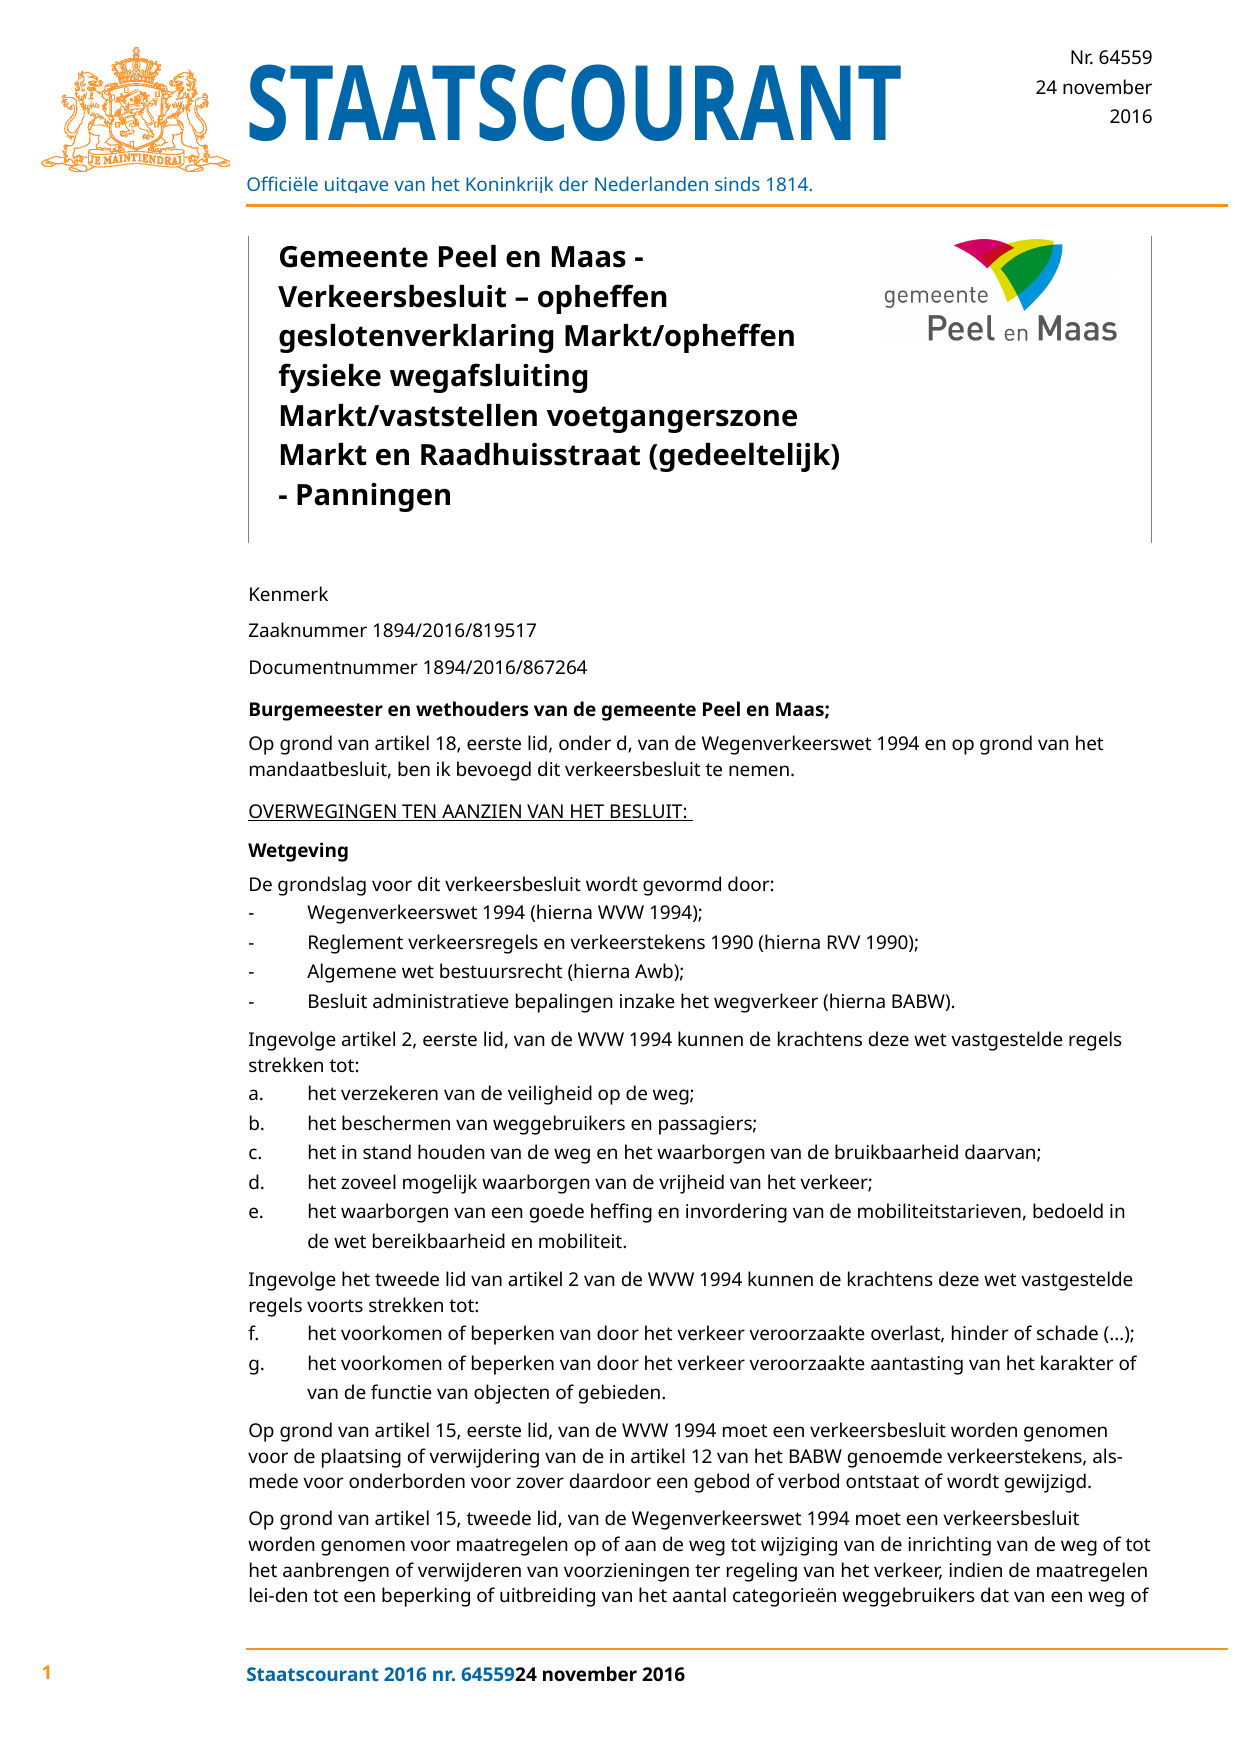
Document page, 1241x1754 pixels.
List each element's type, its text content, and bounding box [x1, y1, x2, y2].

text Ingevolge artikel 2, eerste lid, van de WVW 1994 kunnen de krachtens deze wet vastgestelde regels strekken tot: [248, 1026, 1152, 1078]
text Op grond van artikel 15, eerste lid, van de WVW 1994 moet een verkeersbesluit worden genomen voor de plaatsing of verwijdering van de in artikel 12 van het BABW genoemde verkeerstekens, als-mede voor onderborden voor zover daardoor een gebod of verbod ontstaat of wordt gewijzigd. [248, 1417, 1152, 1494]
list Wegenverkeerswet 1994 (hierna WVW 1994); [248, 899, 1152, 925]
text De grondslag voor dit verkeersbesluit wordt gevormd door: [248, 871, 1152, 897]
list het voorkomen of beperken van door het verkeer veroorzaakte overlast, hinder of schade (…); [248, 1320, 1152, 1346]
text Op grond van artikel 15, tweede lid, van de Wegenverkeerswet 1994 moet een verkeersbesluit worden genomen voor maatregelen op of aan de weg tot wijziging van de inrichting van de weg of tot het aanbrengen of verwijderen van voorzieningen ter regeling van het verkeer, indien de maatregelen lei-den tot een beperking of uitbreiding van het aantal categorieën weggebruikers dat van een weg of [248, 1505, 1152, 1608]
table_header Gemeente Peel en Maas - Verkeersbesluit – opheffen geslotenverklaring Markt/opheffen fysieke wegafsluiting Markt/vaststellen voetgangerszone Markt en Raadhuisstraat (gedeeltelijk) - Panningen [249, 236, 850, 543]
text Documentnummer 1894/2016/867264 [248, 654, 1152, 680]
text Kenmerk [248, 581, 1152, 607]
list Besluit administratieve bepalingen inzake het wegverkeer (hierna BABW). [248, 988, 1152, 1014]
list Reglement verkeersregels en verkeerstekens 1990 (hierna RVV 1990); [248, 929, 1152, 955]
text OVERWEGINGEN TEN AANZIEN VAN HET BESLUIT: [248, 798, 1152, 824]
list Algemene wet bestuursrecht (hierna Awb); [248, 959, 1152, 984]
text Burgemeester en wethouders van de gemeente Peel en Maas; [248, 696, 1152, 722]
table_header [850, 236, 1151, 543]
list het waarborgen van een goede heffing en invordering van de mobiliteitstarieven, bedoeld in de wet bereikbaarheid en mobiliteit. [248, 1199, 1152, 1254]
list het voorkomen of beperken van door het verkeer veroorzaakte aantasting van het karakter of van de functie van objecten of gebieden. [248, 1350, 1152, 1405]
list het verzekeren van de veiligheid op de weg; [248, 1080, 1152, 1106]
text Zaaknummer 1894/2016/819517 [248, 618, 1152, 643]
picture [882, 236, 1119, 345]
list het in stand houden van de weg en het waarborgen van de bruikbaarheid daarvan; [248, 1139, 1152, 1165]
list het zoveel mogelijk waarborgen van de vrijheid van het verkeer; [248, 1169, 1152, 1195]
text Wetgeving [248, 837, 1152, 863]
text Op grond van artikel 18, eerste lid, onder d, van de Wegenverkeerswet 1994 en op grond van het mandaatbesluit, ben ik bevoegd dit verkeersbesluit te nemen. [248, 730, 1152, 782]
list het beschermen van weggebruikers en passagiers; [248, 1110, 1152, 1136]
picture [41, 47, 231, 172]
text Ingevolge het tweede lid van artikel 2 van de WVW 1994 kunnen de krachtens deze wet vastgestelde regels voorts strekken tot: [248, 1266, 1152, 1318]
